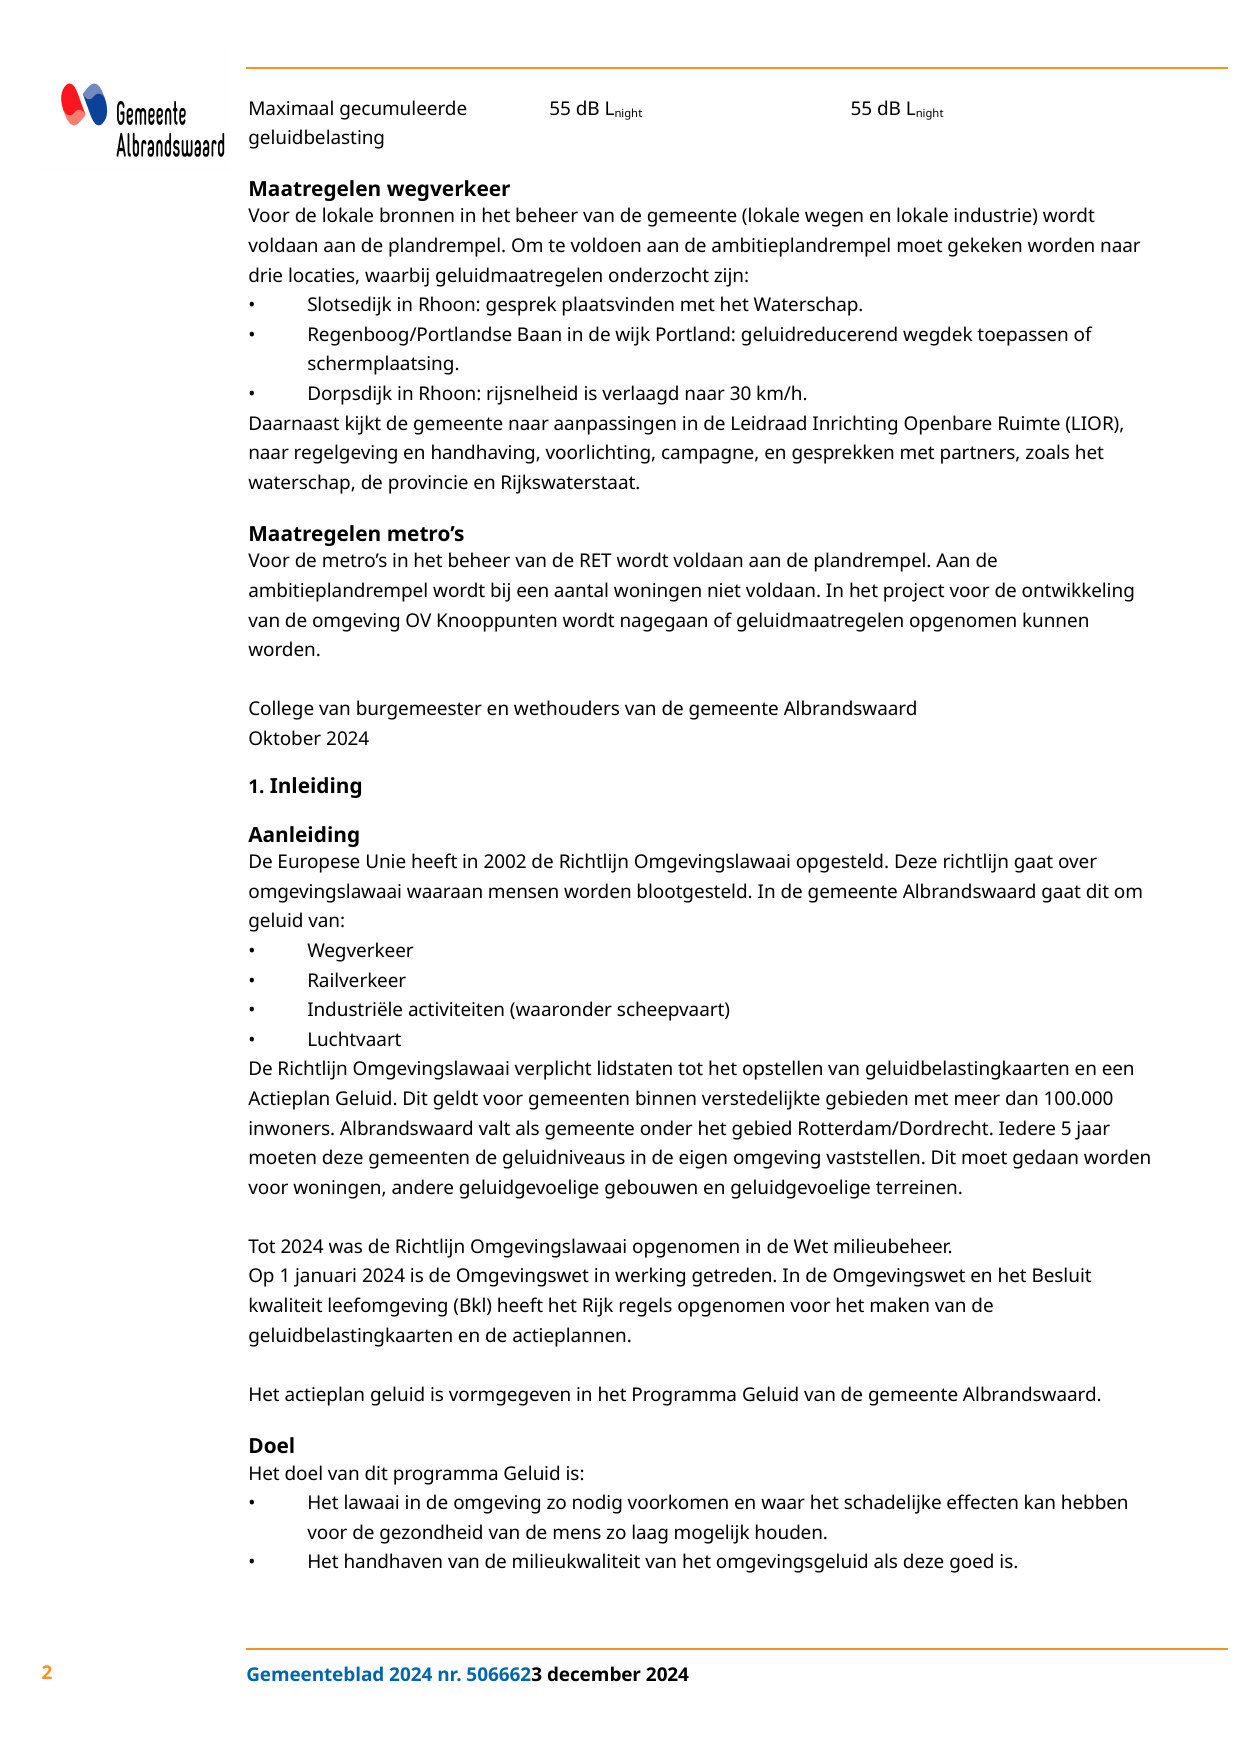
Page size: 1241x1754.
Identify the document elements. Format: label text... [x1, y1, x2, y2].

table_cell 55 dB Lnight [850, 95, 1152, 150]
list Regenboog/Portlandse Baan in de wijk Portland: geluidreducerend wegdek toepassen of schermplaatsing. [248, 321, 1152, 376]
text De Europese Unie heeft in 2002 de Richtlijn Omgevingslawaai opgesteld. Deze richtlijn gaat over omgevingslawaai waaraan mensen worden blootgesteld. In de gemeente Albrandswaard gaat dit om geluid van: [248, 848, 1152, 933]
table_cell Maximaal gecumuleerde geluidbelasting [248, 95, 549, 150]
text Het actieplan geluid is vormgegeven in het Programma Geluid van de gemeente Albrandswaard. [248, 1381, 1152, 1407]
text Maatregelen wegverkeer [248, 174, 1152, 203]
list Het lawaai in de omgeving zo nodig voorkomen en waar het schadelijke effecten kan hebben voor de gezondheid van de mens zo laag mogelijk houden. [248, 1489, 1152, 1545]
text College van burgemeester en wethouders van de gemeente Albrandswaard [248, 696, 1152, 721]
list Dorpsdijk in Rhoon: rijsnelheid is verlaagd naar 30 km/h. [248, 380, 1152, 406]
text Oktober 2024 [248, 725, 1152, 751]
text Het doel van dit programma Geluid is: [248, 1460, 1152, 1486]
table_cell 55 dB Lnight [549, 95, 850, 150]
text Maatregelen metro’s [248, 519, 1152, 548]
list Slotsedijk in Rhoon: gesprek plaatsvinden met het Waterschap. [248, 291, 1152, 317]
list Het handhaven van de milieukwaliteit van het omgevingsgeluid als deze goed is. [248, 1549, 1152, 1574]
list Wegverkeer [248, 937, 1152, 963]
text Voor de metro’s in het beheer van de RET wordt voldaan aan de plandrempel. Aan de ambitieplandrempel wordt bij een aantal woningen niet voldaan. In het project voor de ontwikkeling van de omgeving OV Knooppunten wordt nagegaan of geluidmaatregelen opgenomen kunnen worden. [248, 548, 1152, 662]
list Industriële activiteiten (waaronder scheepvaart) [248, 996, 1152, 1022]
text Voor de lokale bronnen in het beheer van de gemeente (lokale wegen en lokale industrie) wordt voldaan aan de plandrempel. Om te voldoen aan de ambitieplandrempel moet gekeken worden naar drie locaties, waarbij geluidmaatregelen onderzocht zijn: [248, 203, 1152, 287]
picture [41, 47, 231, 172]
text De Richtlijn Omgevingslawaai verplicht lidstaten tot het opstellen van geluidbelastingkaarten en een Actieplan Geluid. Dit geldt voor gemeenten binnen verstedelijkte gebieden met meer dan 100.000 inwoners. Albrandswaard valt als gemeente onder het gebied Rotterdam/Dordrecht. Iedere 5 jaar moeten deze gemeenten de geluidniveaus in de eigen omgeving vaststellen. Dit moet gedaan worden voor woningen, andere geluidgevoelige gebouwen en geluidgevoelige terreinen. [248, 1056, 1152, 1200]
list Railverkeer [248, 967, 1152, 993]
text Aanleiding [248, 820, 1152, 848]
text Op 1 januari 2024 is de Omgevingswet in werking getreden. In de Omgevingswet en het Besluit kwaliteit leefomgeving (Bkl) heeft het Rijk regels opgenomen voor het maken van de geluidbelastingkaarten en de actieplannen. [248, 1263, 1152, 1348]
text Doel [248, 1431, 1152, 1460]
list Luchtvaart [248, 1026, 1152, 1052]
text 1. Inleiding [248, 771, 1152, 799]
text Tot 2024 was de Richtlijn Omgevingslawaai opgenomen in de Wet milieubeheer. [248, 1233, 1152, 1259]
text Daarnaast kijkt de gemeente naar aanpassingen in de Leidraad Inrichting Openbare Ruimte (LIOR), naar regelgeving en handhaving, voorlichting, campagne, en gesprekken met partners, zoals het waterschap, de provincie en Rijkswaterstaat. [248, 410, 1152, 494]
